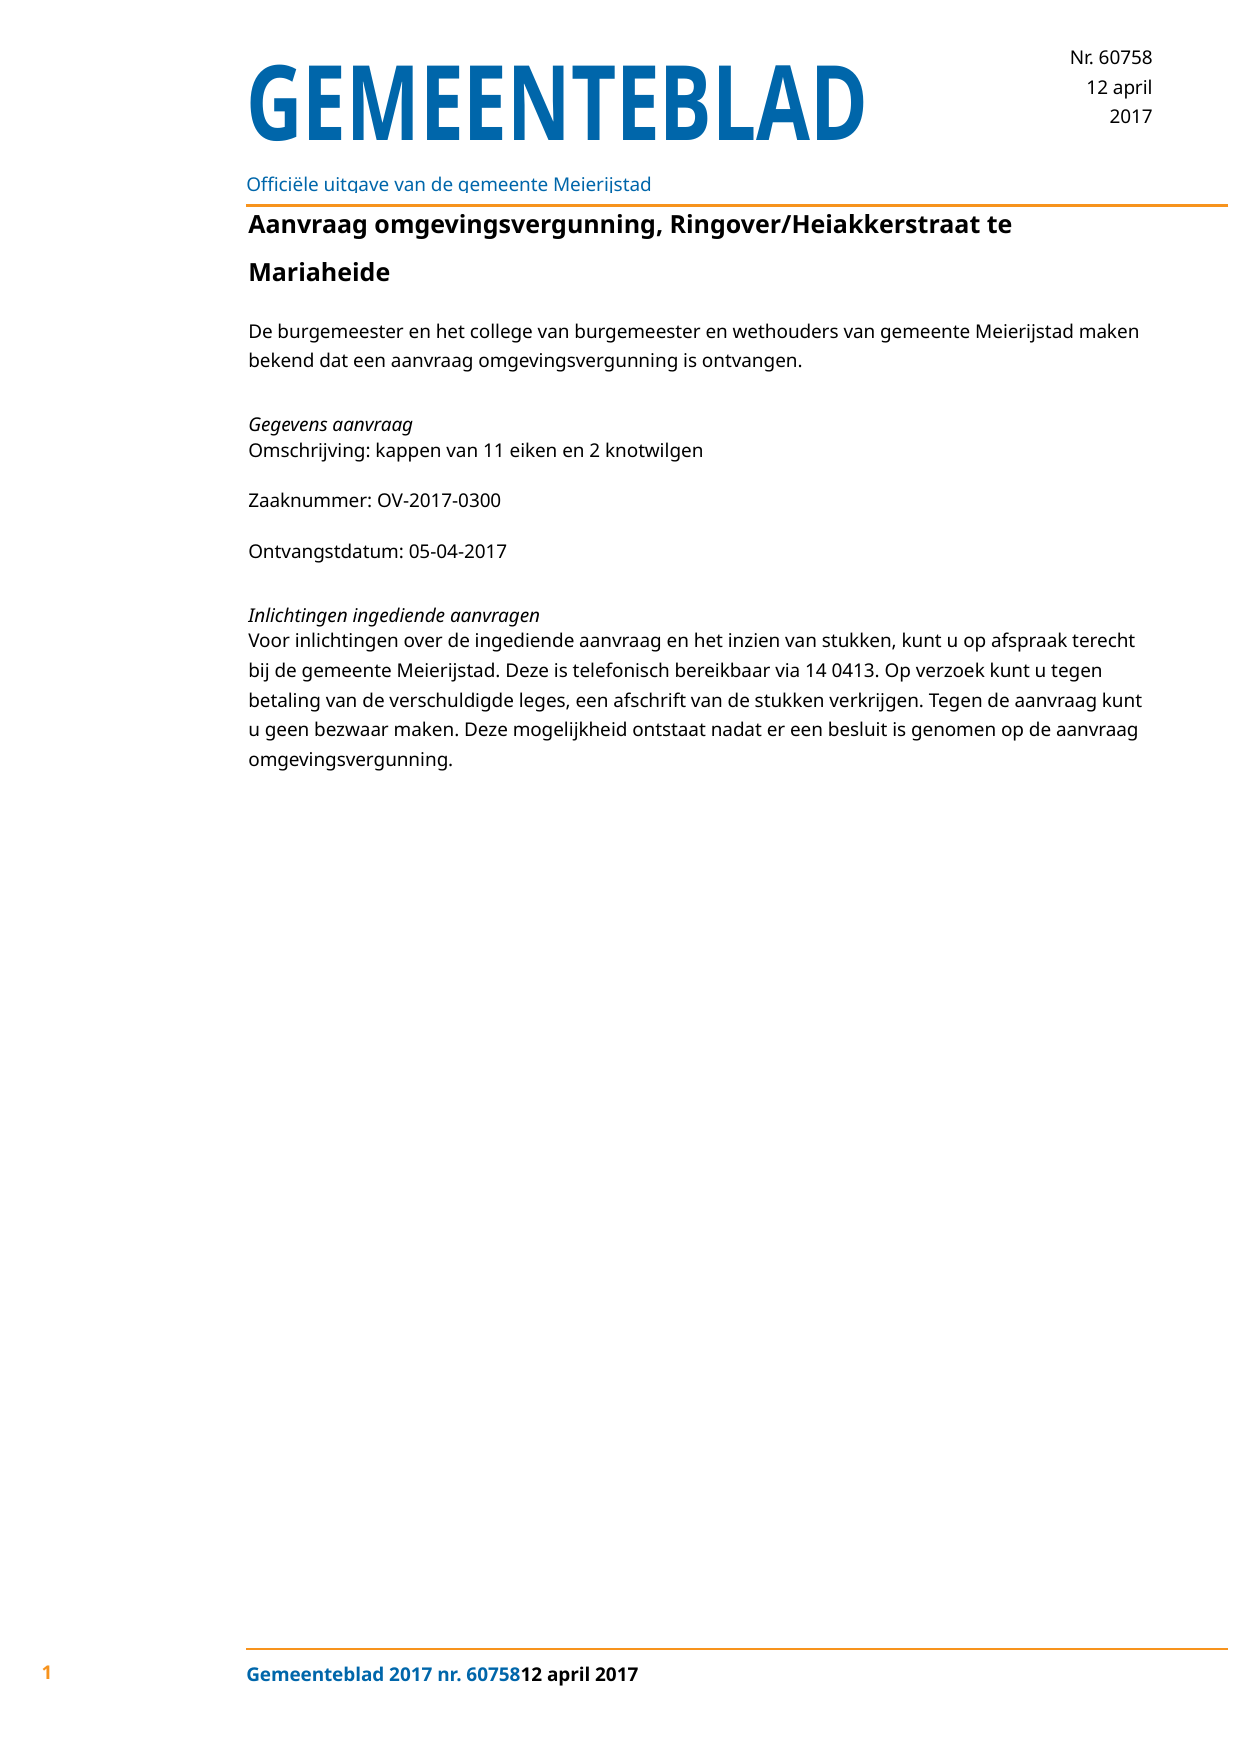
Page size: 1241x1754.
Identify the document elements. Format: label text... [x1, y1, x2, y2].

text Inlichtingen ingediende aanvragen [248, 602, 1152, 628]
text Zaaknummer: OV-2017-0300 [248, 488, 1152, 513]
text Gegevens aanvraag [248, 411, 1152, 437]
text Aanvraag omgevingsvergunning, Ringover/Heiakkerstraat te Mariaheide [248, 207, 1152, 288]
text Omschrijving: kappen van 11 eiken en 2 knotwilgen [248, 437, 1152, 463]
picture [41, 47, 231, 172]
text Ontvangstdatum: 05-04-2017 [248, 538, 1152, 564]
text Voor inlichtingen over de ingediende aanvraag en het inzien van stukken, kunt u op afspraak terecht bij de gemeente Meierijstad. Deze is telefonisch bereikbaar via 14 0413. Op verzoek kunt u tegen betaling van de verschuldigde leges, een afschrift van de stukken verkrijgen. Tegen de aanvraag kunt u geen bezwaar maken. Deze mogelijkheid ontstaat nadat er een besluit is genomen op de aanvraag omgevingsvergunning. [248, 628, 1152, 772]
text De burgemeester en het college van burgemeester en wethouders van gemeente Meierijstad maken bekend dat een aanvraag omgevingsvergunning is ontvangen. [248, 318, 1152, 373]
